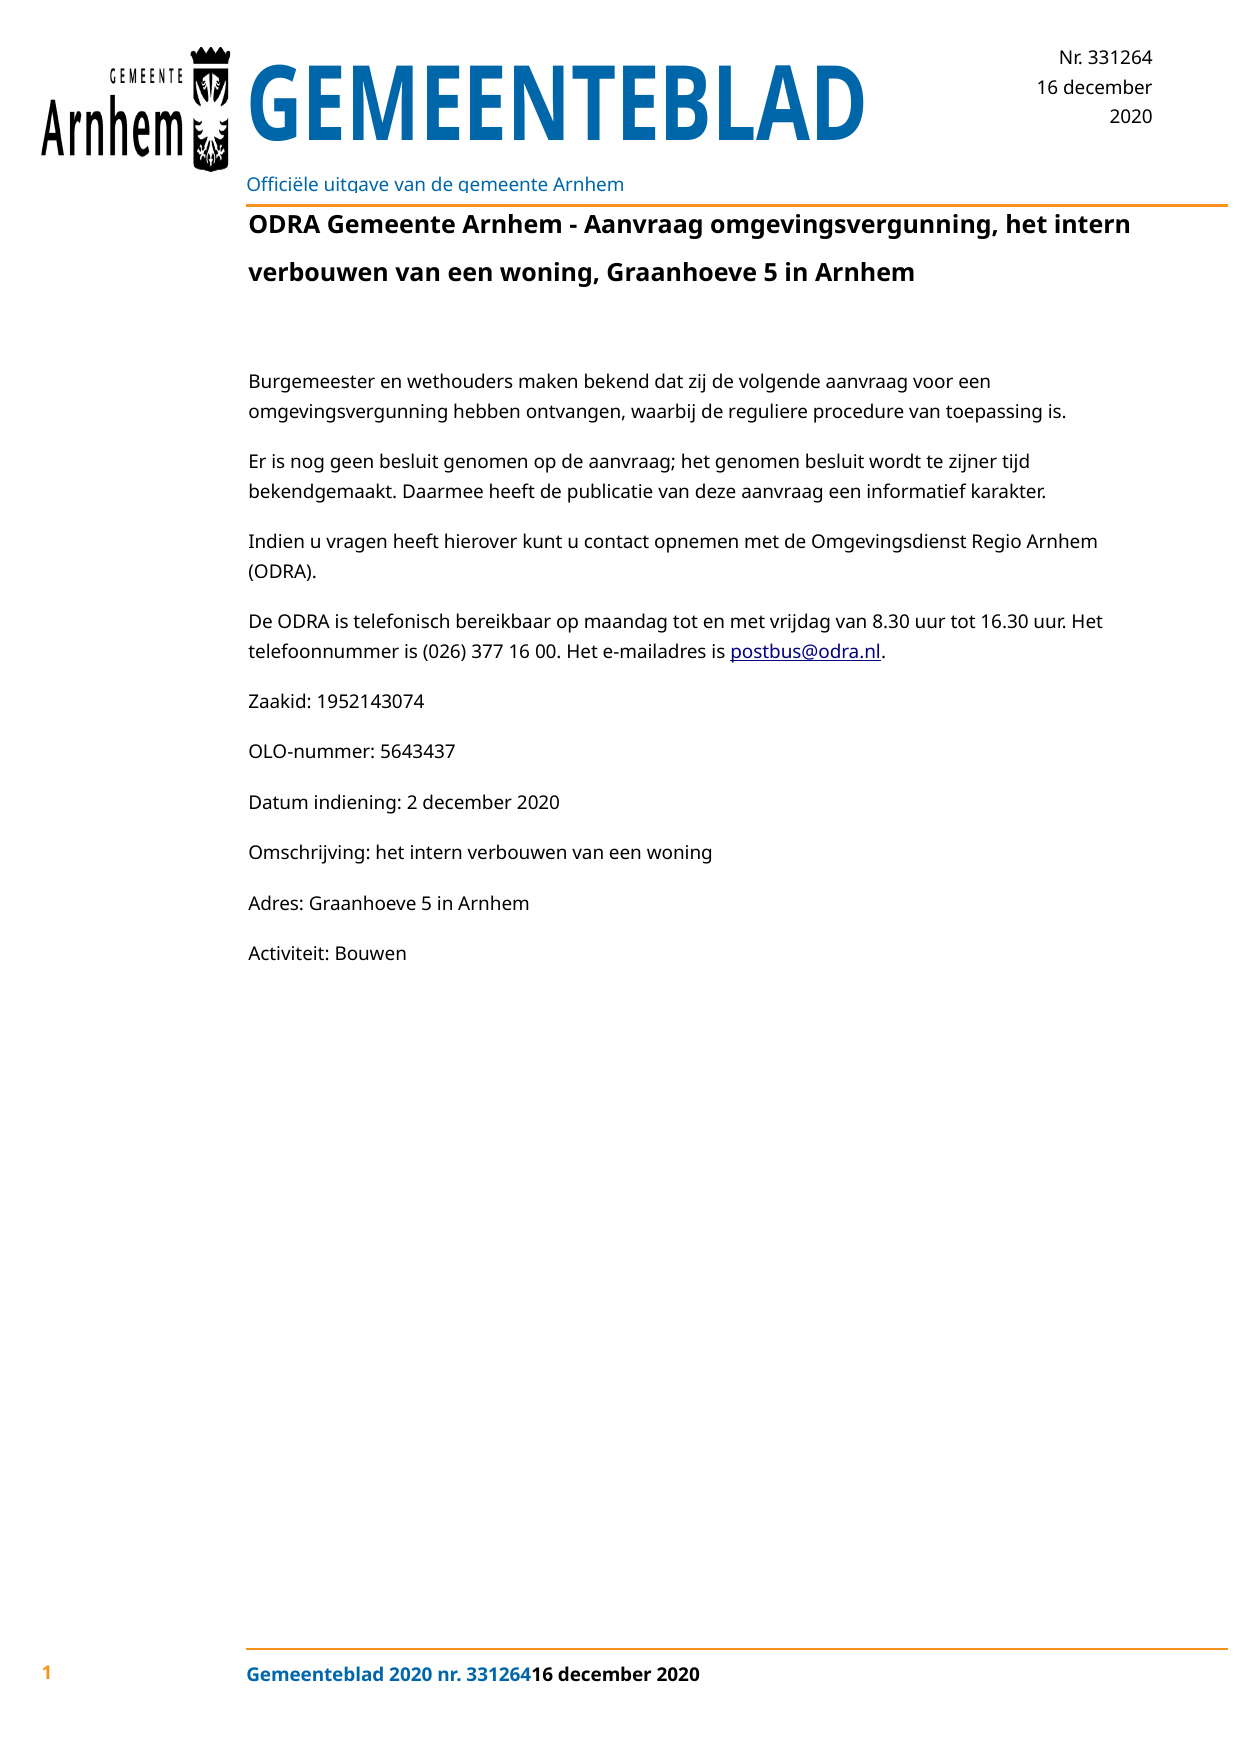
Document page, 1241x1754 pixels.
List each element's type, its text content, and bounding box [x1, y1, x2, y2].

text OLO-nummer: 5643437 [248, 739, 1152, 764]
text Indien u vragen heeft hierover kunt u contact opnemen met de Omgevingsdienst Regio Arnhem (ODRA). [248, 528, 1152, 584]
text Zaakid: 1952143074 [248, 688, 1152, 714]
text ODRA Gemeente Arnhem - Aanvraag omgevingsvergunning, het intern verbouwen van een woning, Graanhoeve 5 in Arnhem [248, 207, 1152, 288]
text Datum indiening: 2 december 2020 [248, 789, 1152, 815]
text Burgemeester en wethouders maken bekend dat zij de volgende aanvraag voor een omgevingsvergunning hebben ontvangen, waarbij de reguliere procedure van toepassing is. [248, 368, 1152, 424]
text Er is nog geen besluit genomen op de aanvraag; het genomen besluit wordt te zijner tijd bekendgemaakt. Daarmee heeft de publicatie van deze aanvraag een informatief karakter. [248, 448, 1152, 504]
text Activiteit: Bouwen [248, 940, 1152, 966]
text Omschrijving: het intern verbouwen van een woning [248, 839, 1152, 865]
text De ODRA is telefonisch bereikbaar op maandag tot en met vrijdag van 8.30 uur tot 16.30 uur. Het telefoonnummer is (026) 377 16 00. Het e-mailadres is postbus@odra.nl. [248, 608, 1152, 664]
picture [41, 47, 231, 172]
text Adres: Graanhoeve 5 in Arnhem [248, 890, 1152, 916]
